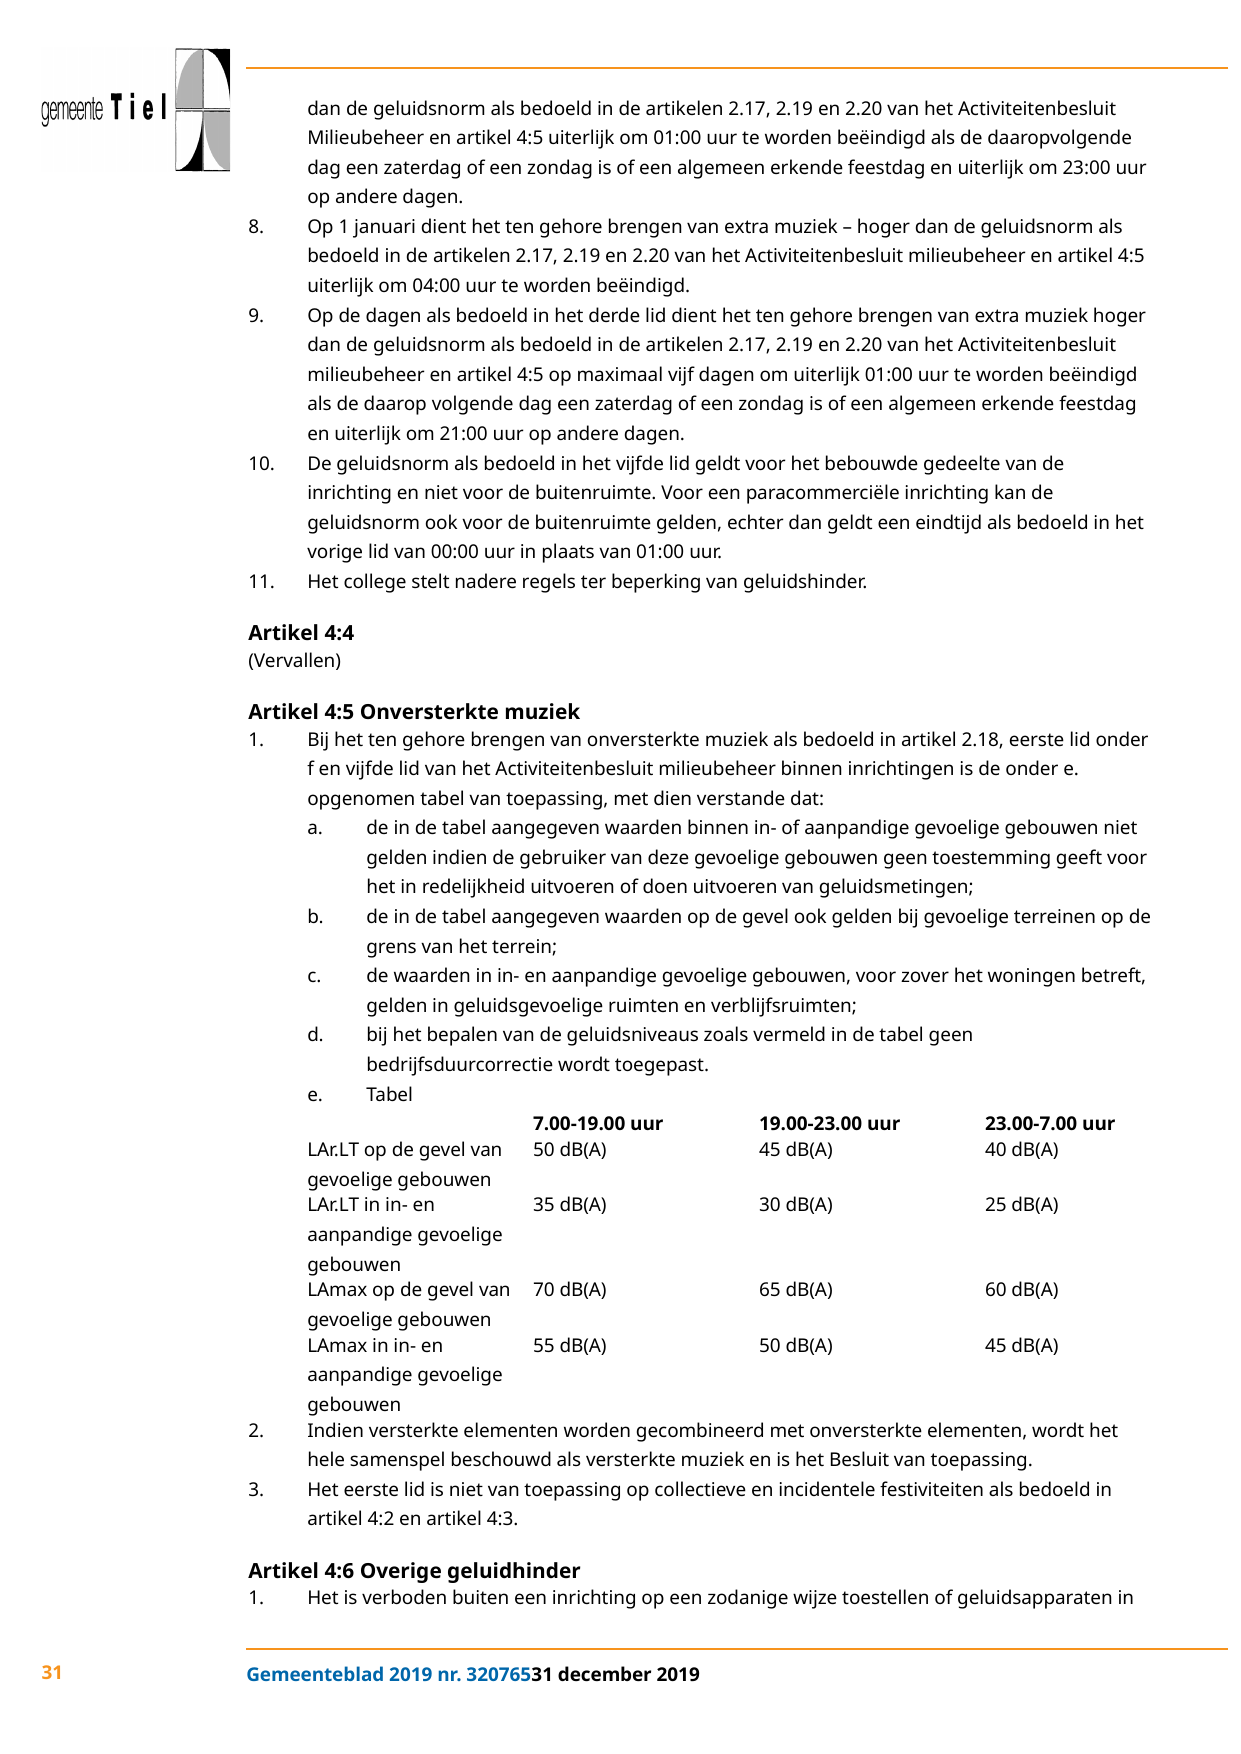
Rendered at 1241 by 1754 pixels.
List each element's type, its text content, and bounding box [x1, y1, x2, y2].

text (Vervallen) [248, 647, 1152, 673]
list Het college stelt nadere regels ter beperking van geluidshinder. [248, 568, 1152, 594]
table_header 23.00-7.00 uur [985, 1111, 1211, 1136]
text Artikel 4:5 Onversterkte muziek [248, 697, 1152, 726]
table_cell 70 dB(A) [533, 1276, 759, 1332]
text Artikel 4:4 [248, 618, 1152, 647]
list De geluidsnorm als bedoeld in het vijfde lid geldt voor het bebouwde gedeelte van de inrichting en niet voor de buitenruimte. Voor een paracommerciële inrichting kan de geluidsnorm ook voor de buitenruimte gelden, echter dan geldt een eindtijd als bedoeld in het vorige lid van 00:00 uur in plaats van 01:00 uur. [248, 450, 1152, 564]
list de in de tabel aangegeven waarden binnen in- of aanpandige gevoelige gebouwen niet gelden indien de gebruiker van deze gevoelige gebouwen geen toestemming geeft voor het in redelijkheid uitvoeren of doen uitvoeren van geluidsmetingen; [307, 814, 1152, 899]
table_cell 50 dB(A) [533, 1136, 759, 1192]
list de in de tabel aangegeven waarden op de gevel ook gelden bij gevoelige terreinen op de grens van het terrein; [307, 903, 1152, 959]
list Indien versterkte elementen worden gecombineerd met onversterkte elementen, wordt het hele samenspel beschouwd als versterkte muziek en is het Besluit van toepassing. [248, 1417, 1152, 1472]
table_cell LAmax in in- en aanpandige gevoelige gebouwen [307, 1332, 533, 1417]
table_cell LAmax op de gevel van gevoelige gebouwen [307, 1276, 533, 1332]
list Op 1 januari dient het ten gehore brengen van extra muziek – hoger dan de geluidsnorm als bedoeld in de artikelen 2.17, 2.19 en 2.20 van het Activiteitenbesluit milieubeheer en artikel 4:5 uiterlijk om 04:00 uur te worden beëindigd. [248, 213, 1152, 298]
table_cell 45 dB(A) [759, 1136, 985, 1192]
list de waarden in in- en aanpandige gevoelige gebouwen, voor zover het woningen betreft, gelden in geluidsgevoelige ruimten en verblijfsruimten; [307, 962, 1152, 1018]
table_cell LAr.LT in in- en aanpandige gevoelige gebouwen [307, 1192, 533, 1276]
table_header 7.00-19.00 uur [533, 1111, 759, 1136]
table_cell 55 dB(A) [533, 1332, 759, 1417]
table_cell 60 dB(A) [985, 1276, 1211, 1332]
list dan de geluidsnorm als bedoeld in de artikelen 2.17, 2.19 en 2.20 van het Activiteitenbesluit Milieubeheer en artikel 4:5 uiterlijk om 01:00 uur te worden beëindigd als de daaropvolgende dag een zaterdag of een zondag is of een algemeen erkende feestdag en uiterlijk om 23:00 uur op andere dagen. [248, 95, 1152, 209]
table_cell 25 dB(A) [985, 1192, 1211, 1276]
table_cell 35 dB(A) [533, 1192, 759, 1276]
list Het is verboden buiten een inrichting op een zodanige wijze toestellen of geluidsapparaten in [248, 1584, 1152, 1610]
table_header [307, 1111, 533, 1136]
table_cell 65 dB(A) [759, 1276, 985, 1332]
table_cell 45 dB(A) [985, 1332, 1211, 1417]
table_cell LAr.LT op de gevel van gevoelige gebouwen [307, 1136, 533, 1192]
list Het eerste lid is niet van toepassing op collectieve en incidentele festiviteiten als bedoeld in artikel 4:2 en artikel 4:3. [248, 1476, 1152, 1531]
list Op de dagen als bedoeld in het derde lid dient het ten gehore brengen van extra muziek hoger dan de geluidsnorm als bedoeld in de artikelen 2.17, 2.19 en 2.20 van het Activiteitenbesluit milieubeheer en artikel 4:5 op maximaal vijf dagen om uiterlijk 01:00 uur te worden beëindigd als de daarop volgende dag een zaterdag of een zondag is of een algemeen erkende feestdag en uiterlijk om 21:00 uur op andere dagen. [248, 302, 1152, 446]
table_cell 50 dB(A) [759, 1332, 985, 1417]
text Artikel 4:6 Overige geluidhinder [248, 1556, 1152, 1584]
list bij het bepalen van de geluidsniveaus zoals vermeld in de tabel geen bedrijfsduurcorrectie wordt toegepast. [307, 1022, 1152, 1077]
list Bij het ten gehore brengen van onversterkte muziek als bedoeld in artikel 2.18, eerste lid onder f en vijfde lid van het Activiteitenbesluit milieubeheer binnen inrichtingen is de onder e. opgenomen tabel van toepassing, met dien verstande dat: [248, 726, 1152, 811]
table_cell 40 dB(A) [985, 1136, 1211, 1192]
picture [41, 47, 231, 172]
table_cell 30 dB(A) [759, 1192, 985, 1276]
list Tabel [307, 1081, 1152, 1107]
table_header 19.00-23.00 uur [759, 1111, 985, 1136]
